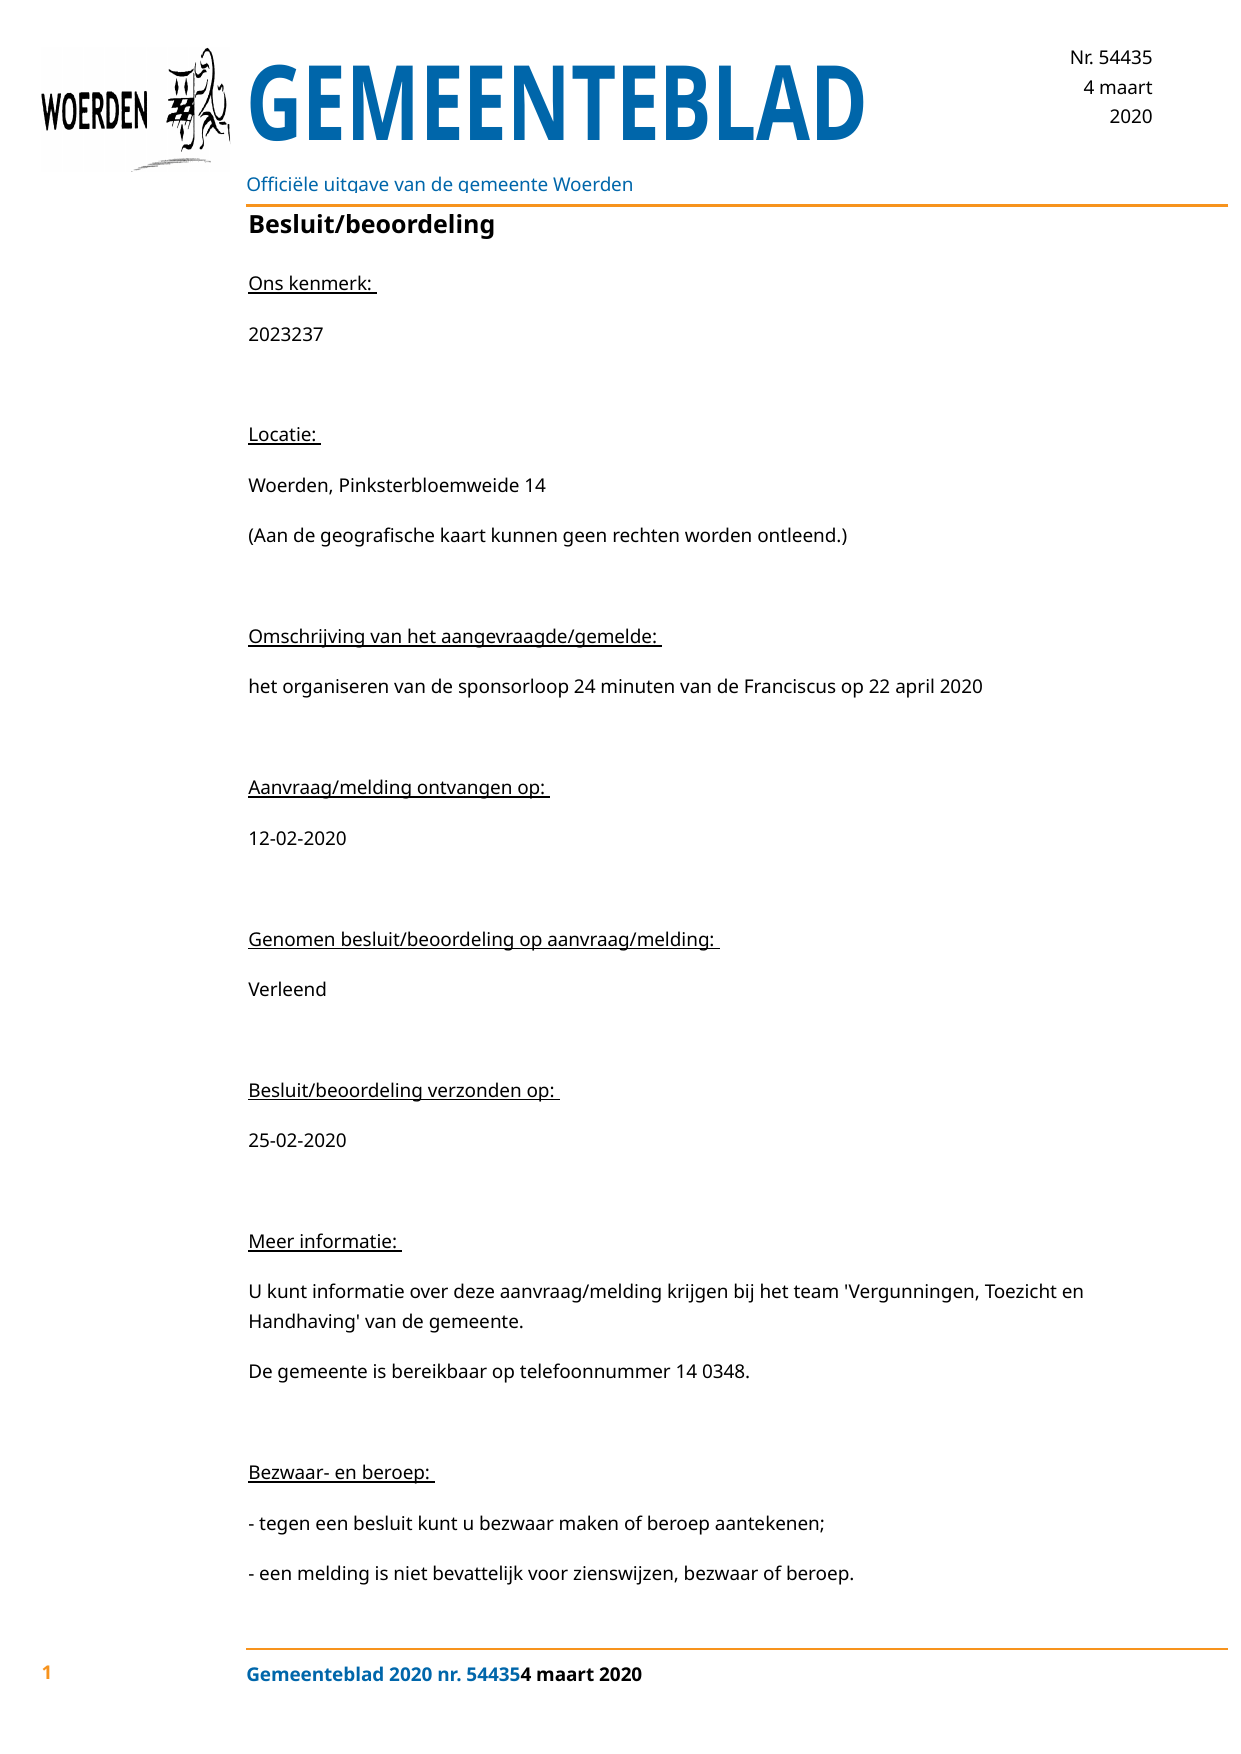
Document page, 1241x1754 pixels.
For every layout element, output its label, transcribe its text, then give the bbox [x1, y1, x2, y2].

text (Aan de geografische kaart kunnen geen rechten worden ontleend.) [248, 522, 1152, 548]
text 2023237 [248, 321, 1152, 346]
text het organiseren van de sponsorloop 24 minuten van de Franciscus op 22 april 2020 [248, 674, 1152, 699]
text U kunt informatie over deze aanvraag/melding krijgen bij het team 'Vergunningen, Toezicht en Handhaving' van de gemeente. [248, 1279, 1152, 1334]
text Ons kenmerk: [248, 270, 1152, 296]
text Aanvraag/melding ontvangen op: [248, 774, 1152, 800]
picture [41, 47, 231, 172]
text 12-02-2020 [248, 825, 1152, 851]
text - tegen een besluit kunt u bezwaar maken of beroep aantekenen; [248, 1510, 1152, 1536]
text Verleend [248, 976, 1152, 1002]
text Besluit/beoordeling verzonden op: [248, 1077, 1152, 1103]
text De gemeente is bereikbaar op telefoonnummer 14 0348. [248, 1359, 1152, 1384]
text Locatie: [248, 422, 1152, 447]
text Besluit/beoordeling [248, 207, 1152, 241]
text - een melding is niet bevattelijk voor zienswijzen, bezwaar of beroep. [248, 1560, 1152, 1586]
text Woerden, Pinksterbloemweide 14 [248, 472, 1152, 498]
text 25-02-2020 [248, 1127, 1152, 1153]
text Bezwaar- en beroep: [248, 1459, 1152, 1485]
text Omschrijving van het aangevraagde/gemelde: [248, 623, 1152, 649]
text Genomen besluit/beoordeling op aanvraag/melding: [248, 926, 1152, 951]
text Meer informatie: [248, 1228, 1152, 1254]
